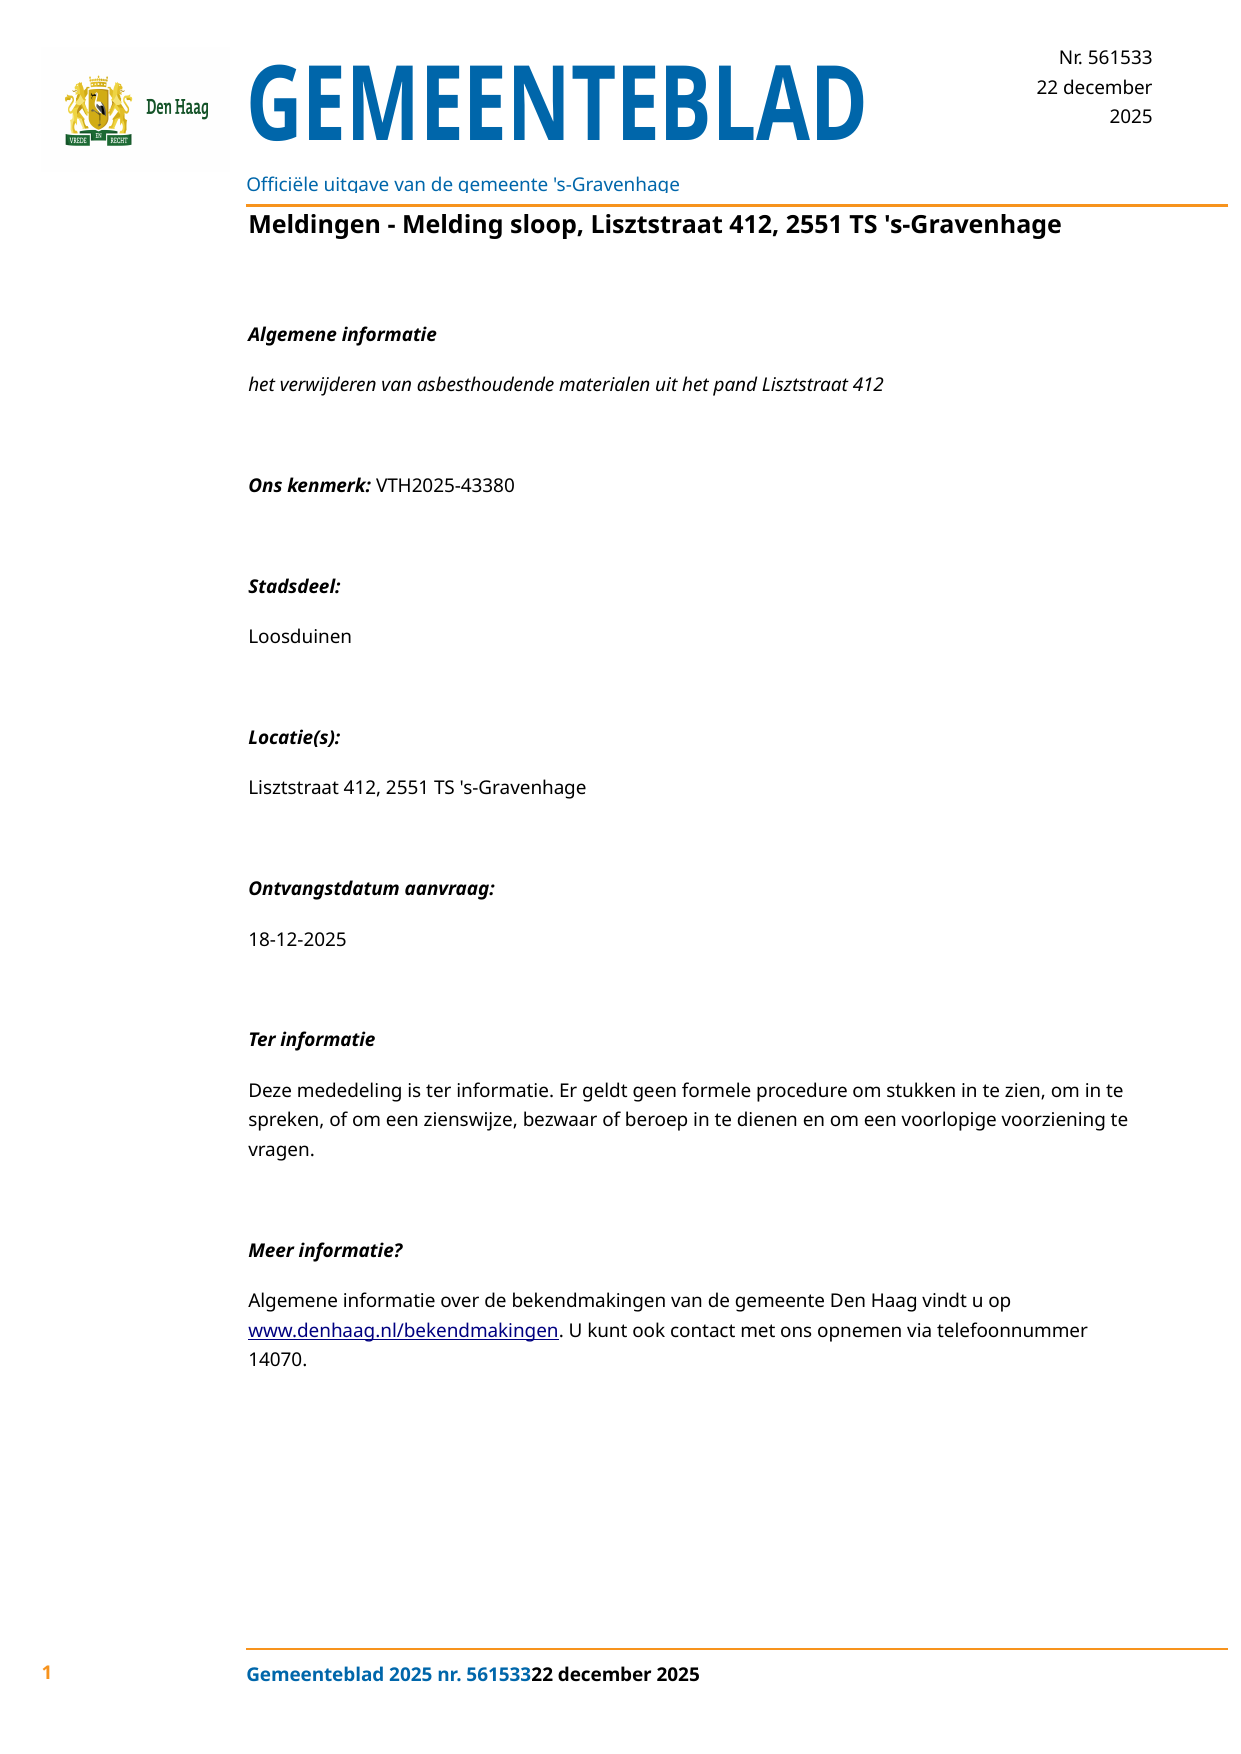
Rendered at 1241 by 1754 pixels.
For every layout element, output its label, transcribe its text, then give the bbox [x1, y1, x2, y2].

text Ontvangstdatum aanvraag: [248, 875, 1152, 901]
text Ons kenmerk: VTH2025-43380 [248, 472, 1152, 498]
text Meldingen - Melding sloop, Lisztstraat 412, 2551 TS 's-Gravenhage [248, 207, 1152, 241]
text Ter informatie [248, 1027, 1152, 1052]
picture [41, 47, 231, 172]
text Loosduinen [248, 623, 1152, 649]
text Deze mededeling is ter informatie. Er geldt geen formele procedure om stukken in te zien, om in te spreken, of om een zienswijze, bezwaar of beroep in te dienen en om een voorlopige voorziening te vragen. [248, 1077, 1152, 1162]
text het verwijderen van asbesthoudende materialen uit het pand Lisztstraat 412 [248, 371, 1152, 397]
text Meer informatie? [248, 1237, 1152, 1263]
text Stadsdeel: [248, 573, 1152, 598]
text Algemene informatie over de bekendmakingen van de gemeente Den Haag vindt u op www.denhaag.nl/bekendmakingen. U kunt ook contact met ons opnemen via telefoonnummer 14070. [248, 1287, 1152, 1372]
text Lisztstraat 412, 2551 TS 's-Gravenhage [248, 774, 1152, 800]
text 18-12-2025 [248, 926, 1152, 951]
text Locatie(s): [248, 724, 1152, 750]
text Algemene informatie [248, 321, 1152, 346]
